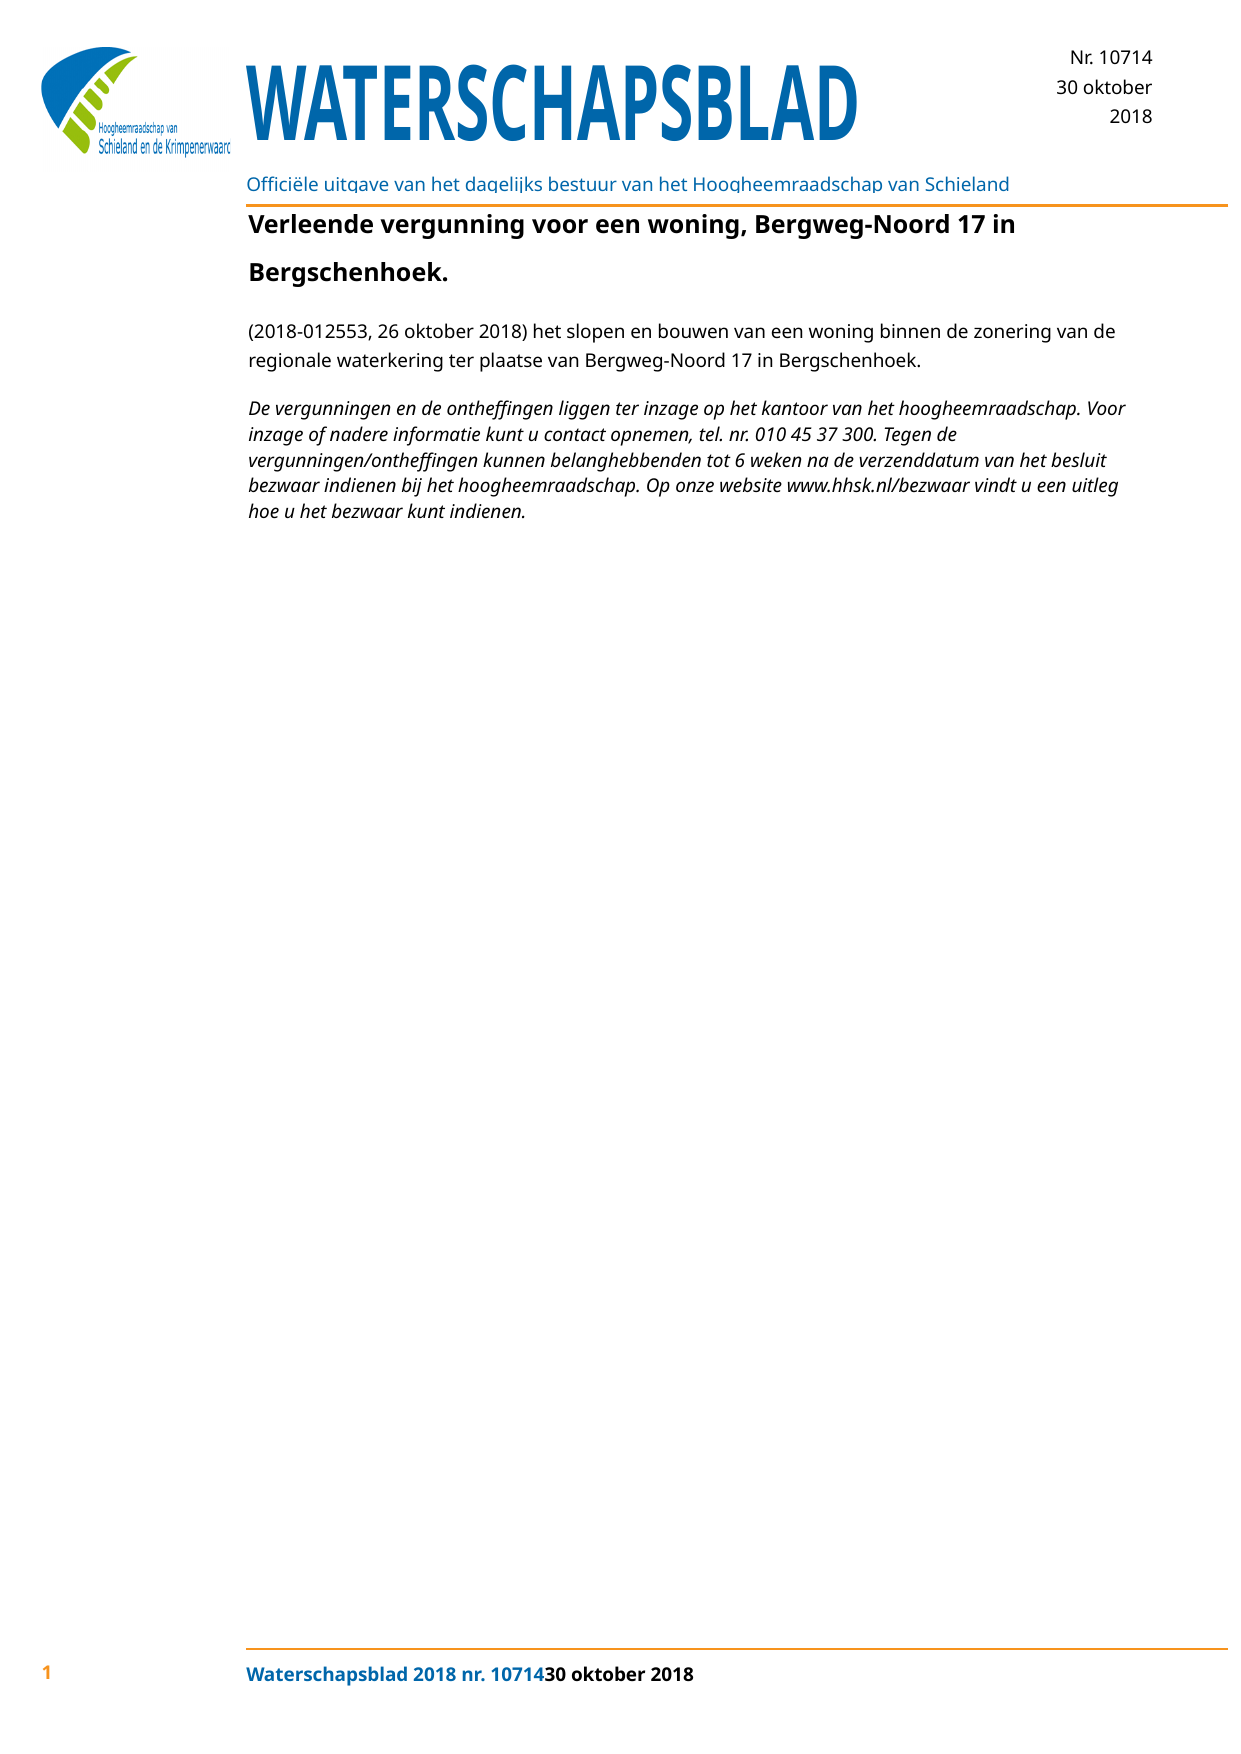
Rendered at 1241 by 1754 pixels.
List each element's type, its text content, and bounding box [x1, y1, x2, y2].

text Verleende vergunning voor een woning, Bergweg-Noord 17 in Bergschenhoek. [248, 207, 1152, 288]
text (2018-012553, 26 oktober 2018) het slopen en bouwen van een woning binnen de zonering van de regionale waterkering ter plaatse van Bergweg-Noord 17 in Bergschenhoek. [248, 318, 1152, 373]
text De vergunningen en de ontheffingen liggen ter inzage op het kantoor van het hoogheemraadschap. Voor inzage of nadere informatie kunt u contact opnemen, tel. nr. 010 45 37 300. Tegen de vergunningen/ontheffingen kunnen belanghebbenden tot 6 weken na de verzenddatum van het besluit bezwaar indienen bij het hoogheemraadschap. Op onze website www.hhsk.nl/bezwaar vindt u een uitleg hoe u het bezwaar kunt indienen. [248, 395, 1152, 524]
picture [41, 47, 231, 172]
